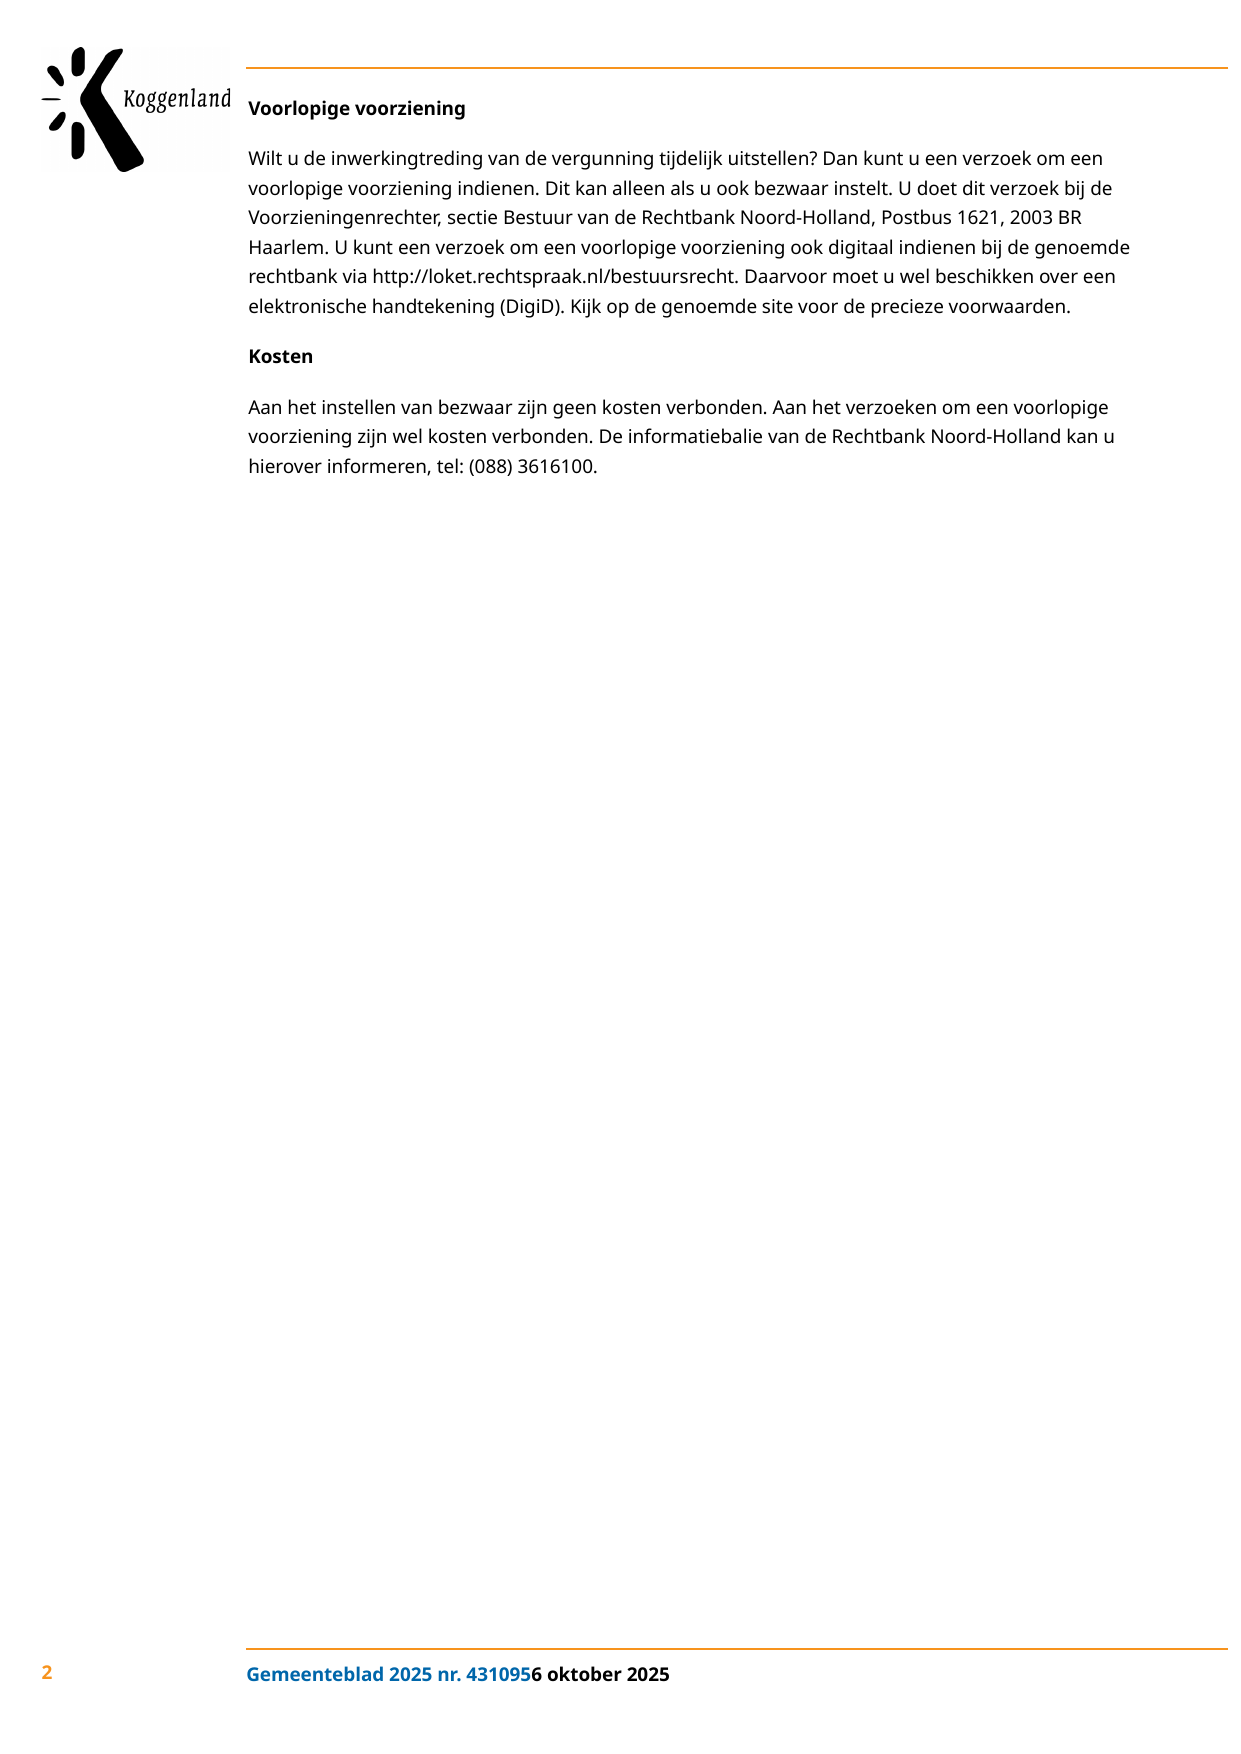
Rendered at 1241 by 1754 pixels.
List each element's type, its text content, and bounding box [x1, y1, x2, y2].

text Voorlopige voorziening [248, 95, 1152, 121]
picture [41, 47, 231, 172]
text Aan het instellen van bezwaar zijn geen kosten verbonden. Aan het verzoeken om een voorlopige voorziening zijn wel kosten verbonden. De informatiebalie van de Rechtbank Noord-Holland kan u hierover informeren, tel: (088) 3616100. [248, 394, 1152, 479]
text Kosten [248, 343, 1152, 369]
text Wilt u de inwerkingtreding van de vergunning tijdelijk uitstellen? Dan kunt u een verzoek om een voorlopige voorziening indienen. Dit kan alleen als u ook bezwaar instelt. U doet dit verzoek bij de Voorzieningenrechter, sectie Bestuur van de Rechtbank Noord-Holland, Postbus 1621, 2003 BR Haarlem. U kunt een verzoek om een voorlopige voorziening ook digitaal indienen bij de genoemde rechtbank via http://loket.rechtspraak.nl/bestuursrecht. Daarvoor moet u wel beschikken over een elektronische handtekening (DigiD). Kijk op de genoemde site voor de precieze voorwaarden. [248, 145, 1152, 319]
